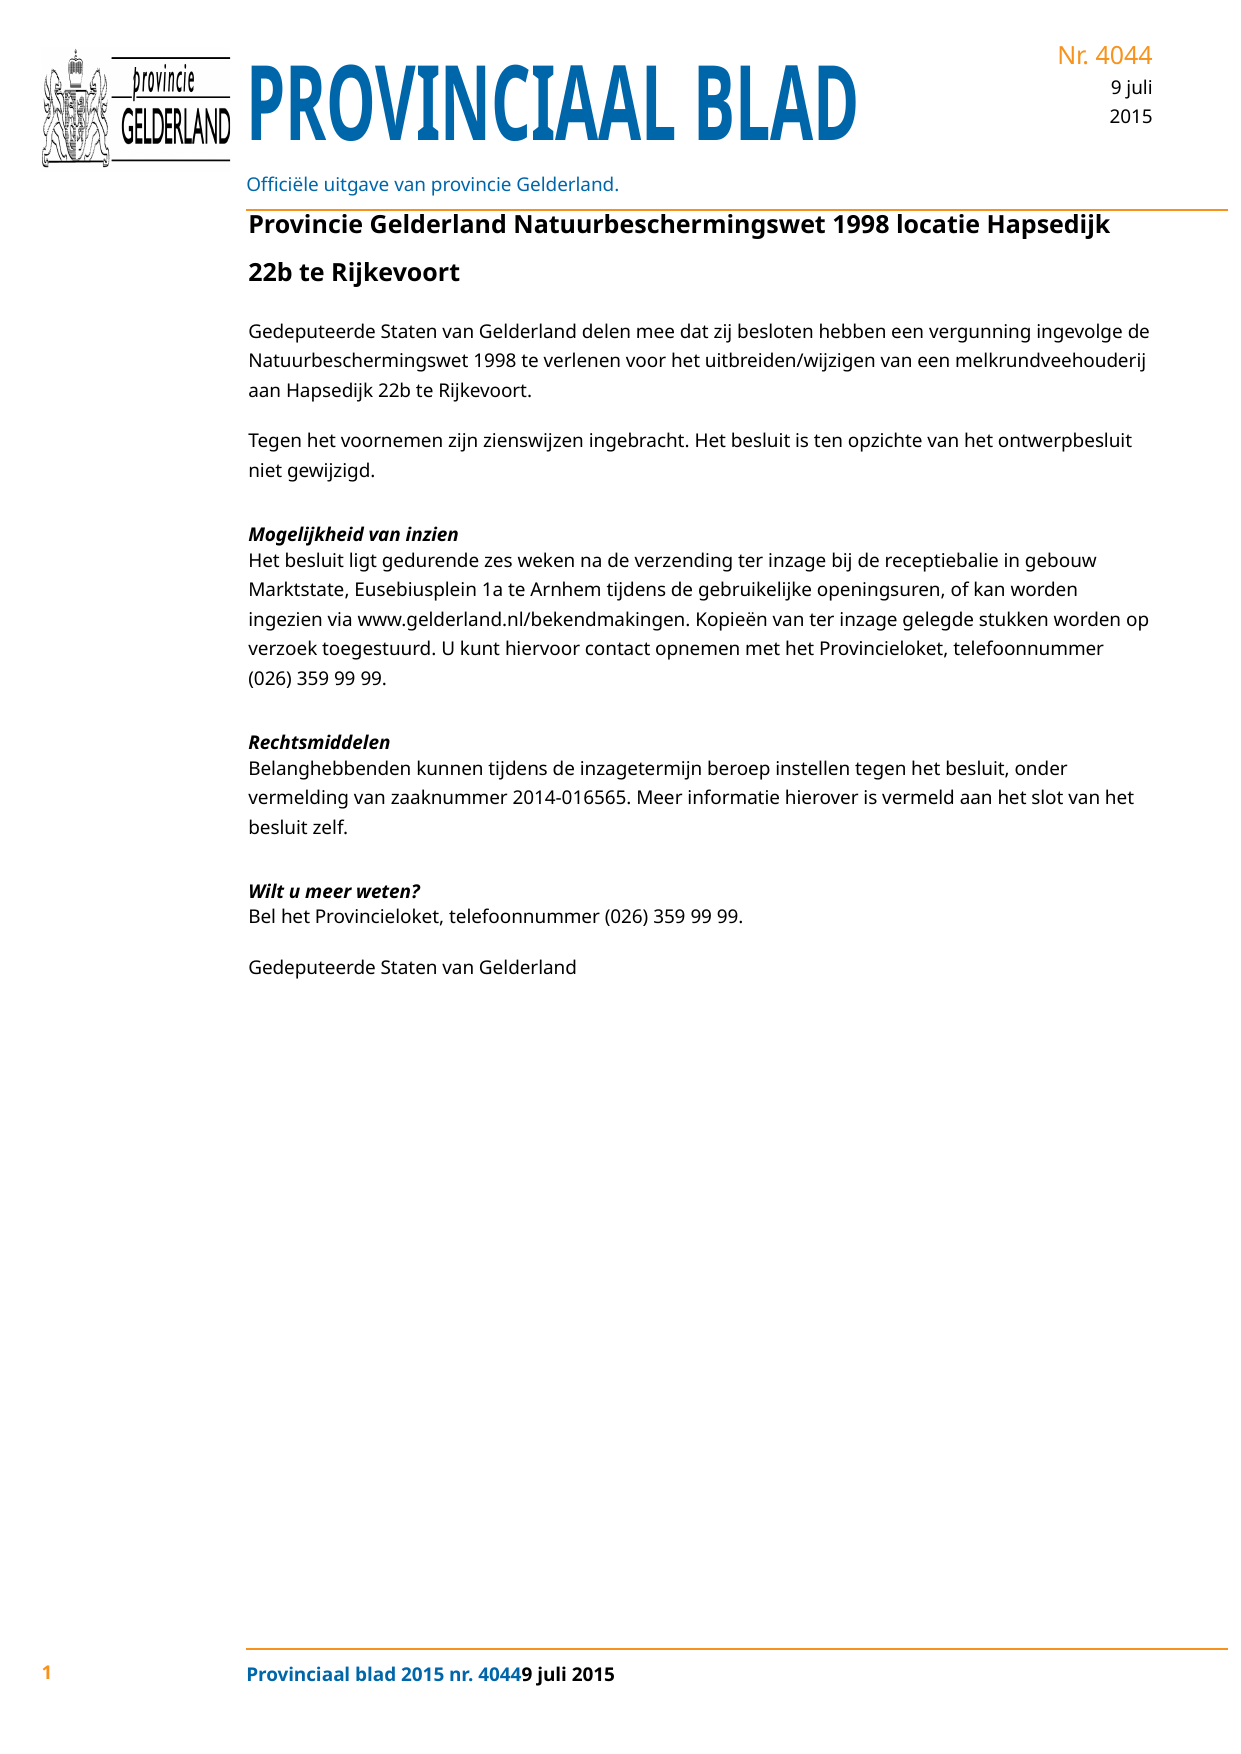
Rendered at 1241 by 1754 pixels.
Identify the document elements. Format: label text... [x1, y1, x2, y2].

text Wilt u meer weten? [248, 878, 1152, 904]
text Belanghebbenden kunnen tijdens de inzagetermijn beroep instellen tegen het besluit, onder vermelding van zaaknummer 2014-016565. Meer informatie hierover is vermeld aan het slot van het besluit zelf. [248, 755, 1152, 840]
text Gedeputeerde Staten van Gelderland delen mee dat zij besloten hebben een vergunning ingevolge de Natuurbeschermingswet 1998 te verlenen voor het uitbreiden/wijzigen van een melkrundveehouderij aan Hapsedijk 22b te Rijkevoort. [248, 318, 1152, 403]
text Rechtsmiddelen [248, 729, 1152, 755]
text Provincie Gelderland Natuurbeschermingswet 1998 locatie Hapsedijk 22b te Rijkevoort [248, 211, 1152, 288]
text Het besluit ligt gedurende zes weken na de verzending ter inzage bij de receptiebalie in gebouw Marktstate, Eusebiusplein 1a te Arnhem tijdens de gebruikelijke openingsuren, of kan worden ingezien via www.gelderland.nl/bekendmakingen. Kopieën van ter inzage gelegde stukken worden op verzoek toegestuurd. U kunt hiervoor contact opnemen met het Provincieloket, telefoonnummer (026) 359 99 99. [248, 547, 1152, 691]
text Tegen het voornemen zijn zienswijzen ingebracht. Het besluit is ten opzichte van het ontwerpbesluit niet gewijzigd. [248, 427, 1152, 483]
picture [41, 47, 231, 172]
text Gedeputeerde Staten van Gelderland [248, 954, 1152, 980]
text Bel het Provincieloket, telefoonnummer (026) 359 99 99. [248, 904, 1152, 929]
text Mogelijkheid van inzien [248, 521, 1152, 547]
